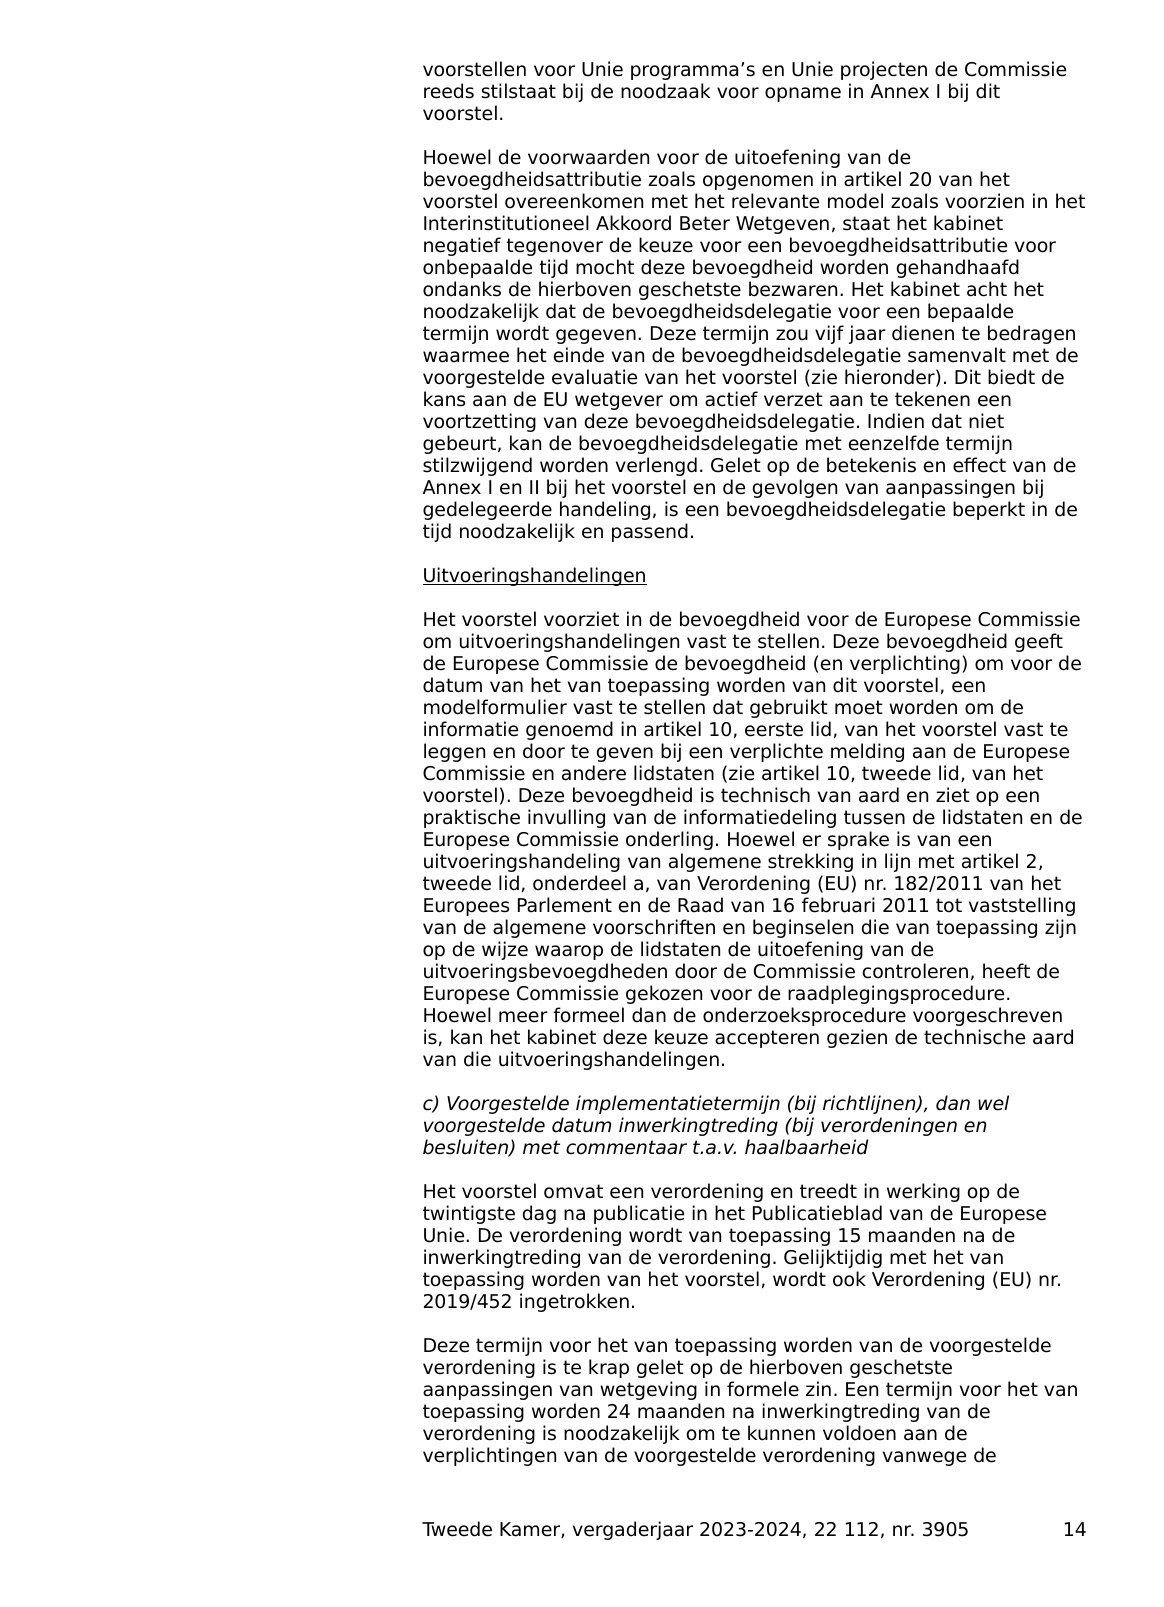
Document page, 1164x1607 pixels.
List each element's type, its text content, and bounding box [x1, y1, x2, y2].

text Hoewel de voorwaarden voor de uitoefening van de bevoegdheidsattributie zoals opgenomen in artikel 20 van het voorstel overeenkomen met het relevante model zoals voorzien in het Interinstitutioneel Akkoord Beter Wetgeven, staat het kabinet negatief tegenover de keuze voor een bevoegdheidsattributie voor onbepaalde tijd mocht deze bevoegdheid worden gehandhaafd ondanks de hierboven geschetste bezwaren. Het kabinet acht het noodzakelijk dat de bevoegdheidsdelegatie voor een bepaalde termijn wordt gegeven. Deze termijn zou vijf jaar dienen te bedragen waarmee het einde van de bevoegdheidsdelegatie samenvalt met de voorgestelde evaluatie van het voorstel (zie hieronder). Dit biedt de kans aan de EU wetgever om actief verzet aan te tekenen een voortzetting van deze bevoegdheidsdelegatie. Indien dat niet gebeurt, kan de bevoegdheidsdelegatie met eenzelfde termijn stilzwijgend worden verlengd. Gelet op de betekenis en effect van de Annex I en II bij het voorstel en de gevolgen van aanpassingen bij gedelegeerde handeling, is een bevoegdheidsdelegatie beperkt in de tijd noodzakelijk en passend. [422, 147, 1087, 543]
text Deze termijn voor het van toepassing worden van de voorgestelde verordening is te krap gelet op de hierboven geschetste aanpassingen van wetgeving in formele zin. Een termijn voor het van toepassing worden 24 maanden na inwerkingtreding van de verordening is noodzakelijk om te kunnen voldoen aan de verplichtingen van de voorgestelde verordening vanwege de [422, 1335, 1087, 1467]
text Het voorstel omvat een verordening en treedt in werking op de twintigste dag na publicatie in het Publicatieblad van de Europese Unie. De verordening wordt van toepassing 15 maanden na de inwerkingtreding van de verordening. Gelijktijdig met het van toepassing worden van het voorstel, wordt ook Verordening (EU) nr. 2019/452 ingetrokken. [422, 1181, 1087, 1313]
text Het voorstel voorziet in de bevoegdheid voor de Europese Commissie om uitvoeringshandelingen vast te stellen. Deze bevoegdheid geeft de Europese Commissie de bevoegdheid (en verplichting) om voor de datum van het van toepassing worden van dit voorstel, een modelformulier vast te stellen dat gebruikt moet worden om de informatie genoemd in artikel 10, eerste lid, van het voorstel vast te leggen en door te geven bij een verplichte melding aan de Europese Commissie en andere lidstaten (zie artikel 10, tweede lid, van het voorstel). Deze bevoegdheid is technisch van aard en ziet op een praktische invulling van de informatiedeling tussen de lidstaten en de Europese Commissie onderling. Hoewel er sprake is van een uitvoeringshandeling van algemene strekking in lijn met artikel 2, tweede lid, onderdeel a, van Verordening (EU) nr. 182/2011 van het Europees Parlement en de Raad van 16 februari 2011 tot vaststelling van de algemene voorschriften en beginselen die van toepassing zijn op de wijze waarop de lidstaten de uitoefening van de uitvoeringsbevoegdheden door de Commissie controleren, heeft de Europese Commissie gekozen voor de raadplegingsprocedure. Hoewel meer formeel dan de onderzoeksprocedure voorgeschreven is, kan het kabinet deze keuze accepteren gezien de technische aard van die uitvoeringshandelingen. [422, 609, 1087, 1071]
text voorstellen voor Unie programma’s en Unie projecten de Commissie reeds stilstaat bij de noodzaak voor opname in Annex I bij dit voorstel. [422, 59, 1087, 125]
subtitle c) Voorgestelde implementatietermijn (bij richtlijnen), dan wel voorgestelde datum inwerkingtreding (bij verordeningen en besluiten) met commentaar t.a.v. haalbaarheid [422, 1093, 1087, 1159]
subtitle Uitvoeringshandelingen [422, 565, 1087, 587]
